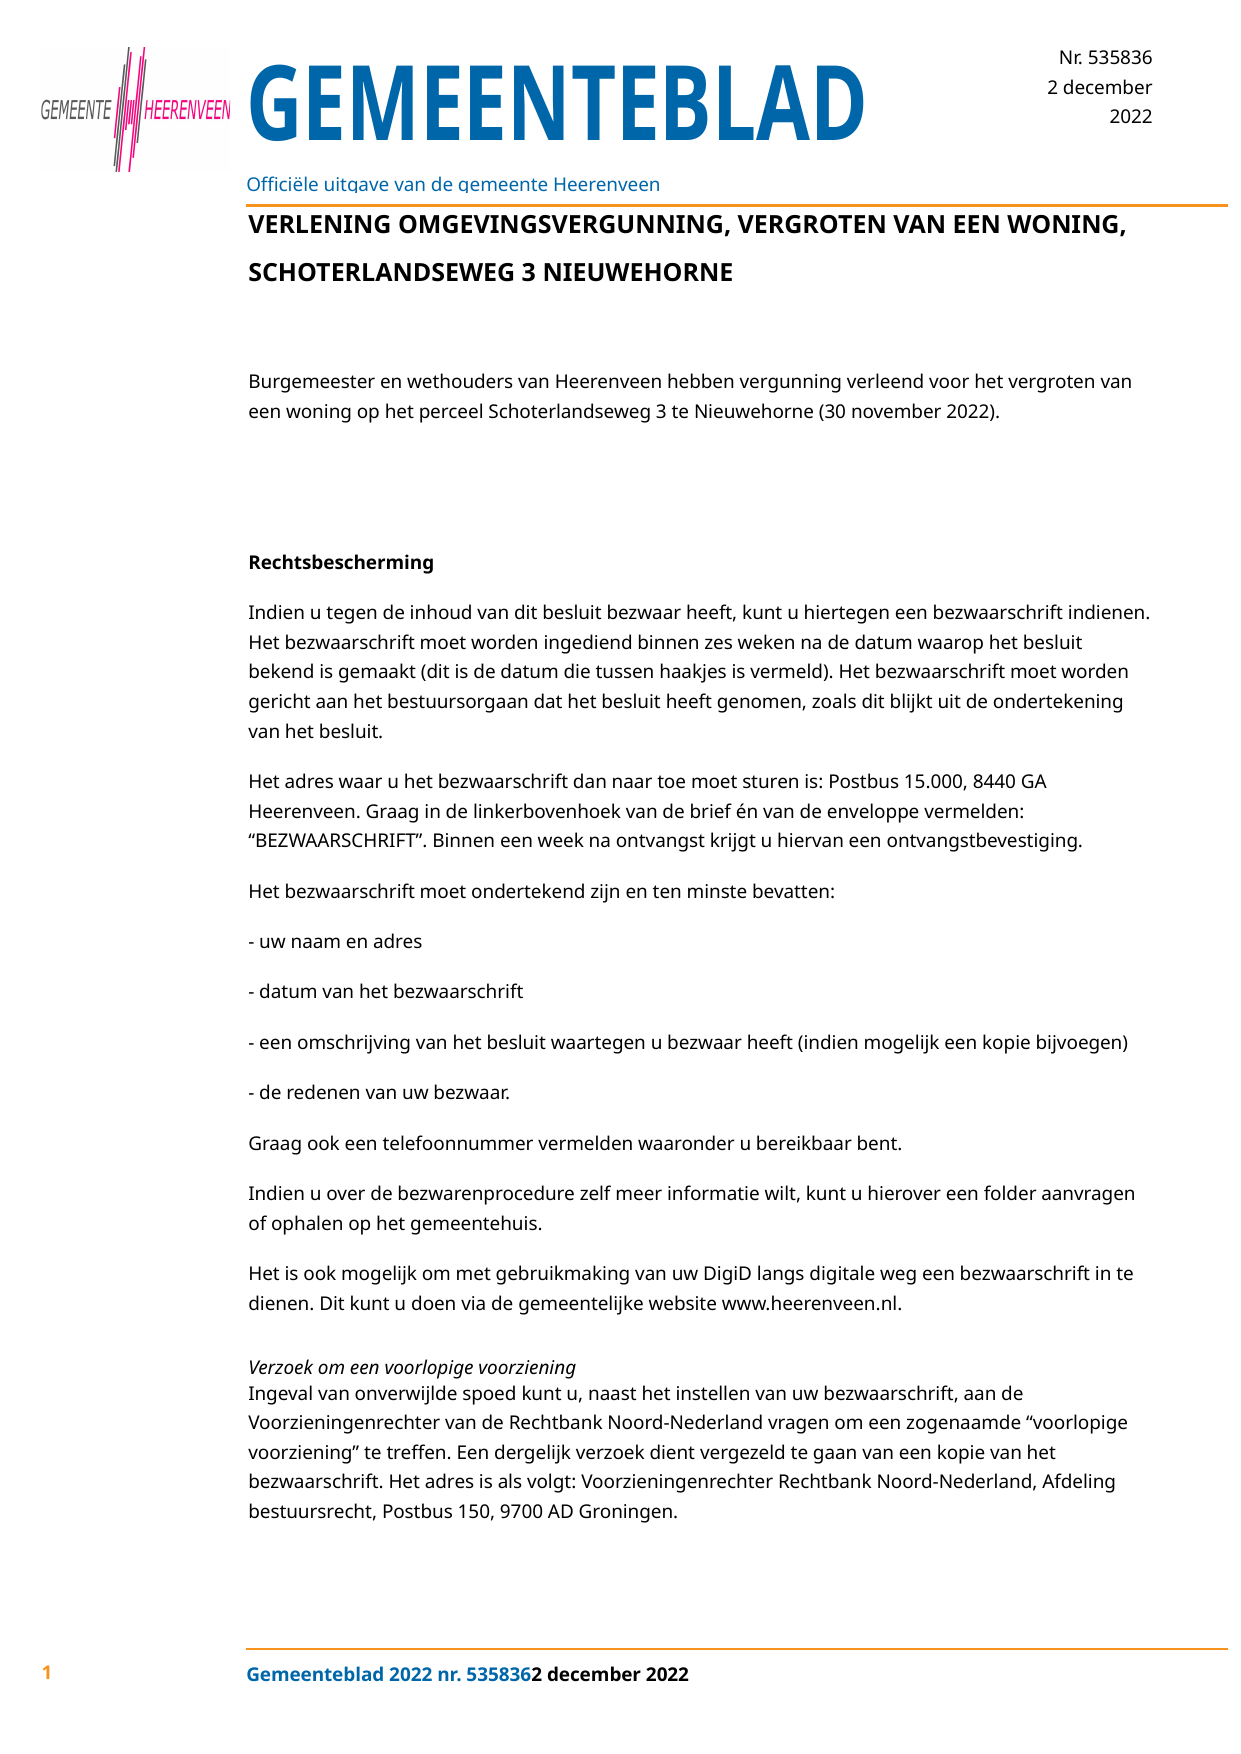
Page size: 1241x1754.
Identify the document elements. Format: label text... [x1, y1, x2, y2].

text Het is ook mogelijk om met gebruikmaking van uw DigiD langs digitale weg een bezwaarschrift in te dienen. Dit kunt u doen via de gemeentelijke website www.heerenveen.nl. [248, 1260, 1152, 1316]
text Verzoek om een voorlopige voorziening [248, 1354, 1152, 1380]
text Burgemeester en wethouders van Heerenveen hebben vergunning verleend voor het vergroten van een woning op het perceel Schoterlandseweg 3 te Nieuwehorne (30 november 2022). [248, 368, 1152, 424]
text VERLENING OMGEVINGSVERGUNNING, VERGROTEN VAN EEN WONING, SCHOTERLANDSEWEG 3 NIEUWEHORNE [248, 207, 1152, 288]
text Graag ook een telefoonnummer vermelden waaronder u bereikbaar bent. [248, 1130, 1152, 1156]
text Indien u tegen de inhoud van dit besluit bezwaar heeft, kunt u hiertegen een bezwaarschrift indienen. Het bezwaarschrift moet worden ingediend binnen zes weken na de datum waarop het besluit bekend is gemaakt (dit is de datum die tussen haakjes is vermeld). Het bezwaarschrift moet worden gericht aan het bestuursorgaan dat het besluit heeft genomen, zoals dit blijkt uit de ondertekening van het besluit. [248, 599, 1152, 744]
picture [41, 47, 231, 172]
text Ingeval van onverwijlde spoed kunt u, naast het instellen van uw bezwaarschrift, aan de Voorzieningenrechter van de Rechtbank Noord-Nederland vragen om een zogenaamde “voorlopige voorziening” te treffen. Een dergelijk verzoek dient vergezeld te gaan van een kopie van het bezwaarschrift. Het adres is als volgt: Voorzieningenrechter Rechtbank Noord-Nederland, Afdeling bestuursrecht, Postbus 150, 9700 AD Groningen. [248, 1380, 1152, 1524]
text - een omschrijving van het besluit waartegen u bezwaar heeft (indien mogelijk een kopie bijvoegen) [248, 1029, 1152, 1055]
text Het adres waar u het bezwaarschrift dan naar toe moet sturen is: Postbus 15.000, 8440 GA Heerenveen. Graag in de linkerbovenhoek van de brief én van de enveloppe vermelden: “BEZWAARSCHRIFT”. Binnen een week na ontvangst krijgt u hiervan een ontvangstbevestiging. [248, 768, 1152, 853]
text - de redenen van uw bezwaar. [248, 1079, 1152, 1105]
text Rechtsbescherming [248, 549, 1152, 575]
text Het bezwaarschrift moet ondertekend zijn en ten minste bevatten: [248, 878, 1152, 904]
text - uw naam en adres [248, 928, 1152, 954]
text - datum van het bezwaarschrift [248, 979, 1152, 1004]
text Indien u over de bezwarenprocedure zelf meer informatie wilt, kunt u hierover een folder aanvragen of ophalen op het gemeentehuis. [248, 1180, 1152, 1236]
